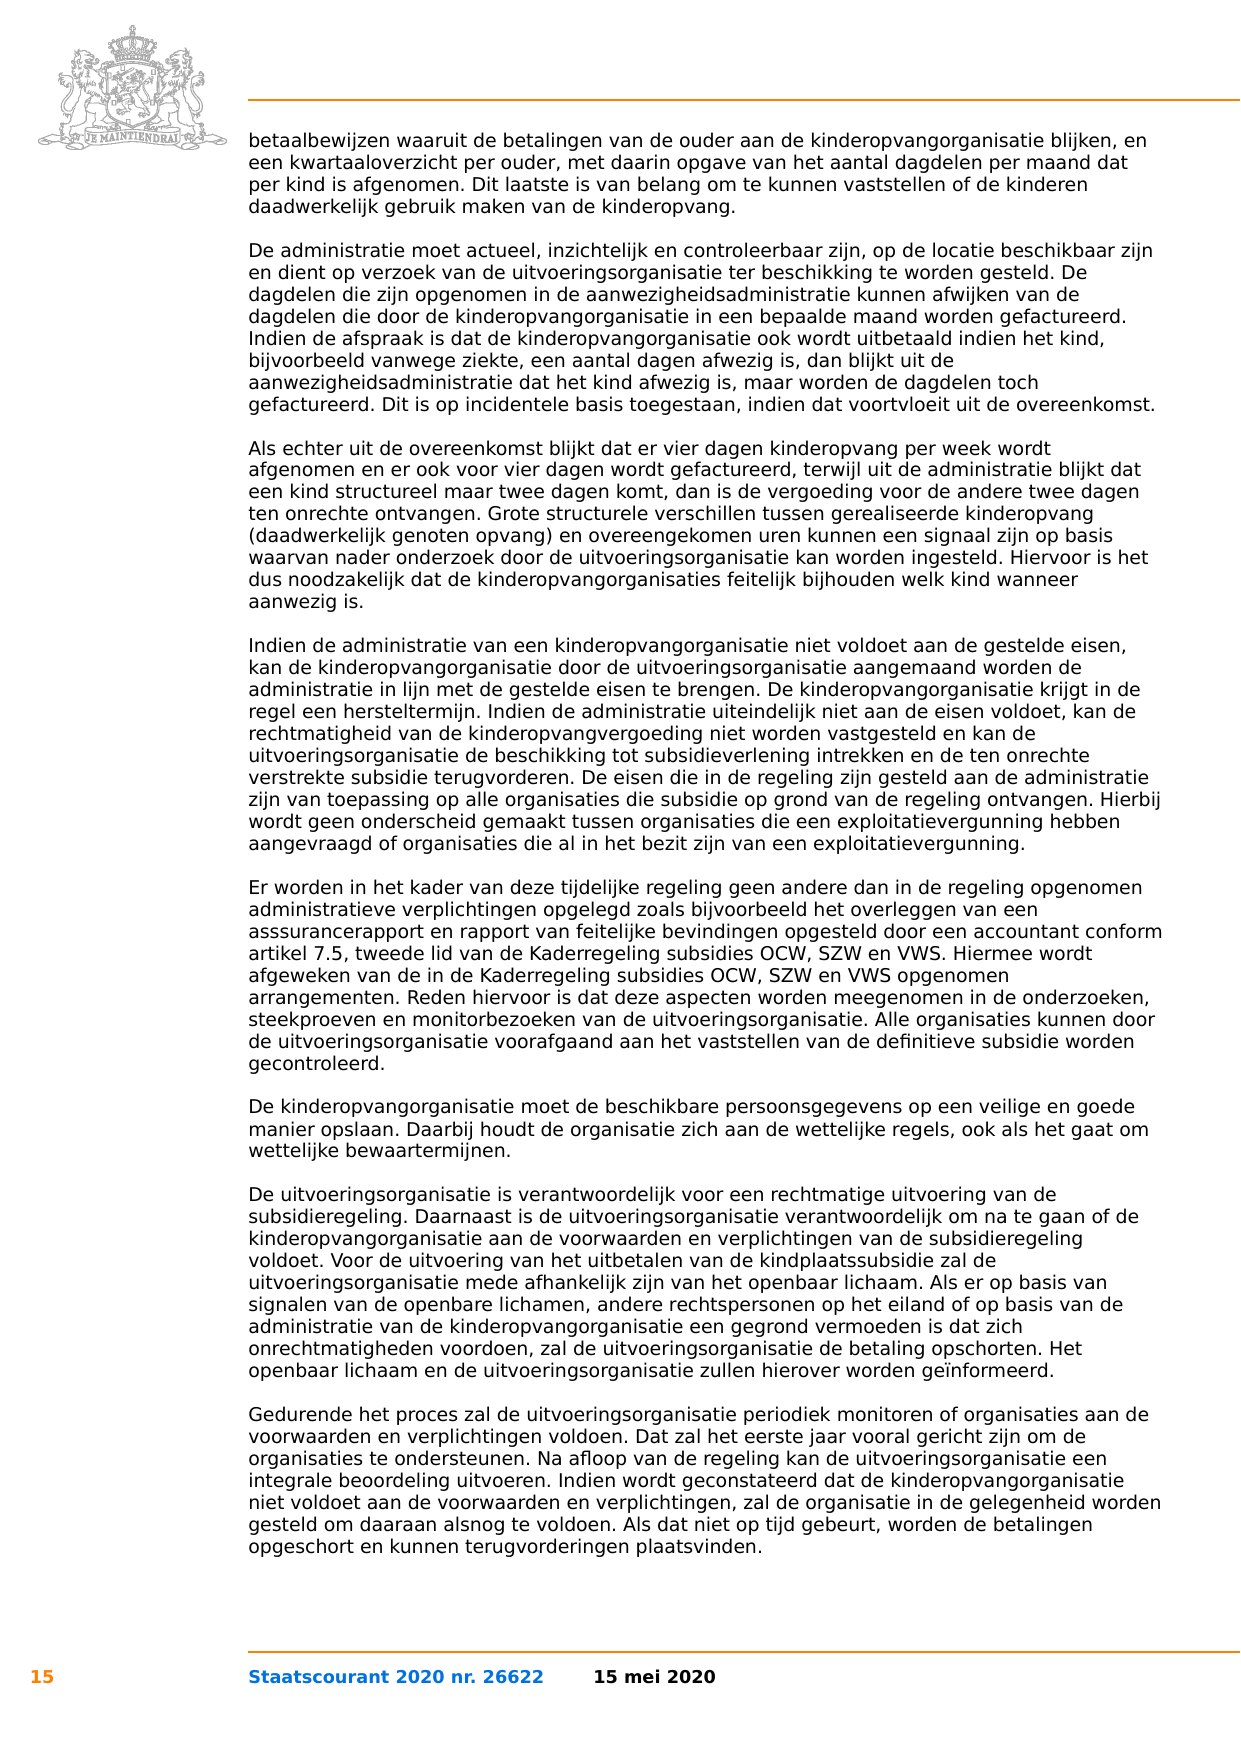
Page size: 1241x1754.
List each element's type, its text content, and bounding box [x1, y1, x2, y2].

text Als echter uit de overeenkomst blijkt dat er vier dagen kinderopvang per week wordt afgenomen en er ook voor vier dagen wordt gefactureerd, terwijl uit de administratie blijkt dat een kind structureel maar twee dagen komt, dan is de vergoeding voor de andere twee dagen ten onrechte ontvangen. Grote structurele verschillen tussen gerealiseerde kinderopvang (daadwerkelijk genoten opvang) en overeengekomen uren kunnen een signaal zijn op basis waarvan nader onderzoek door de uitvoeringsorganisatie kan worden ingesteld. Hiervoor is het dus noodzakelijk dat de kinderopvangorganisaties feitelijk bijhouden welk kind wanneer aanwezig is. [248, 437, 1163, 613]
text De kinderopvangorganisatie moet de beschikbare persoonsgegevens op een veilige en goede manier opslaan. Daarbij houdt de organisatie zich aan de wettelijke regels, ook als het gaat om wettelijke bewaartermijnen. [248, 1096, 1163, 1162]
text Er worden in het kader van deze tijdelijke regeling geen andere dan in de regeling opgenomen administratieve verplichtingen opgelegd zoals bijvoorbeeld het overleggen van een asssurancerapport en rapport van feitelijke bevindingen opgesteld door een accountant conform artikel 7.5, tweede lid van de Kaderregeling subsidies OCW, SZW en VWS. Hiermee wordt afgeweken van de in de Kaderregeling subsidies OCW, SZW en VWS opgenomen arrangementen. Reden hiervoor is dat deze aspecten worden meegenomen in de onderzoeken, steekproeven en monitorbezoeken van de uitvoeringsorganisatie. Alle organisaties kunnen door de uitvoeringsorganisatie voorafgaand aan het vaststellen van de definitieve subsidie worden gecontroleerd. [248, 877, 1163, 1074]
text De administratie moet actueel, inzichtelijk en controleerbaar zijn, op de locatie beschikbaar zijn en dient op verzoek van de uitvoeringsorganisatie ter beschikking te worden gesteld. De dagdelen die zijn opgenomen in de aanwezigheidsadministratie kunnen afwijken van de dagdelen die door de kinderopvangorganisatie in een bepaalde maand worden gefactureerd. Indien de afspraak is dat de kinderopvangorganisatie ook wordt uitbetaald indien het kind, bijvoorbeeld vanwege ziekte, een aantal dagen afwezig is, dan blijkt uit de aanwezigheidsadministratie dat het kind afwezig is, maar worden de dagdelen toch gefactureerd. Dit is op incidentele basis toegestaan, indien dat voortvloeit uit de overeenkomst. [248, 240, 1163, 416]
picture [38, 25, 227, 150]
text Gedurende het proces zal de uitvoeringsorganisatie periodiek monitoren of organisaties aan de voorwaarden en verplichtingen voldoen. Dat zal het eerste jaar vooral gericht zijn om de organisaties te ondersteunen. Na afloop van de regeling kan de uitvoeringsorganisatie een integrale beoordeling uitvoeren. Indien wordt geconstateerd dat de kinderopvangorganisatie niet voldoet aan de voorwaarden en verplichtingen, zal de organisatie in de gelegenheid worden gesteld om daaraan alsnog te voldoen. Als dat niet op tijd gebeurt, worden de betalingen opgeschort en kunnen terugvorderingen plaatsvinden. [248, 1404, 1163, 1558]
text De uitvoeringsorganisatie is verantwoordelijk voor een rechtmatige uitvoering van de subsidieregeling. Daarnaast is de uitvoeringsorganisatie verantwoordelijk om na te gaan of de kinderopvangorganisatie aan de voorwaarden en verplichtingen van de subsidieregeling voldoet. Voor de uitvoering van het uitbetalen van de kindplaatssubsidie zal de uitvoeringsorganisatie mede afhankelijk zijn van het openbaar lichaam. Als er op basis van signalen van de openbare lichamen, andere rechtspersonen op het eiland of op basis van de administratie van de kinderopvangorganisatie een gegrond vermoeden is dat zich onrechtmatigheden voordoen, zal de uitvoeringsorganisatie de betaling opschorten. Het openbaar lichaam en de uitvoeringsorganisatie zullen hierover worden geïnformeerd. [248, 1184, 1163, 1382]
text betaalbewijzen waaruit de betalingen van de ouder aan de kinderopvangorganisatie blijken, en een kwartaaloverzicht per ouder, met daarin opgave van het aantal dagdelen per maand dat per kind is afgenomen. Dit laatste is van belang om te kunnen vaststellen of de kinderen daadwerkelijk gebruik maken van de kinderopvang. [248, 130, 1163, 218]
text Indien de administratie van een kinderopvangorganisatie niet voldoet aan de gestelde eisen, kan de kinderopvangorganisatie door de uitvoeringsorganisatie aangemaand worden de administratie in lijn met de gestelde eisen te brengen. De kinderopvangorganisatie krijgt in de regel een hersteltermijn. Indien de administratie uiteindelijk niet aan de eisen voldoet, kan de rechtmatigheid van de kinderopvangvergoeding niet worden vastgesteld en kan de uitvoeringsorganisatie de beschikking tot subsidieverlening intrekken en de ten onrechte verstrekte subsidie terugvorderen. De eisen die in de regeling zijn gesteld aan de administratie zijn van toepassing op alle organisaties die subsidie op grond van de regeling ontvangen. Hierbij wordt geen onderscheid gemaakt tussen organisaties die een exploitatievergunning hebben aangevraagd of organisaties die al in het bezit zijn van een exploitatievergunning. [248, 635, 1163, 855]
